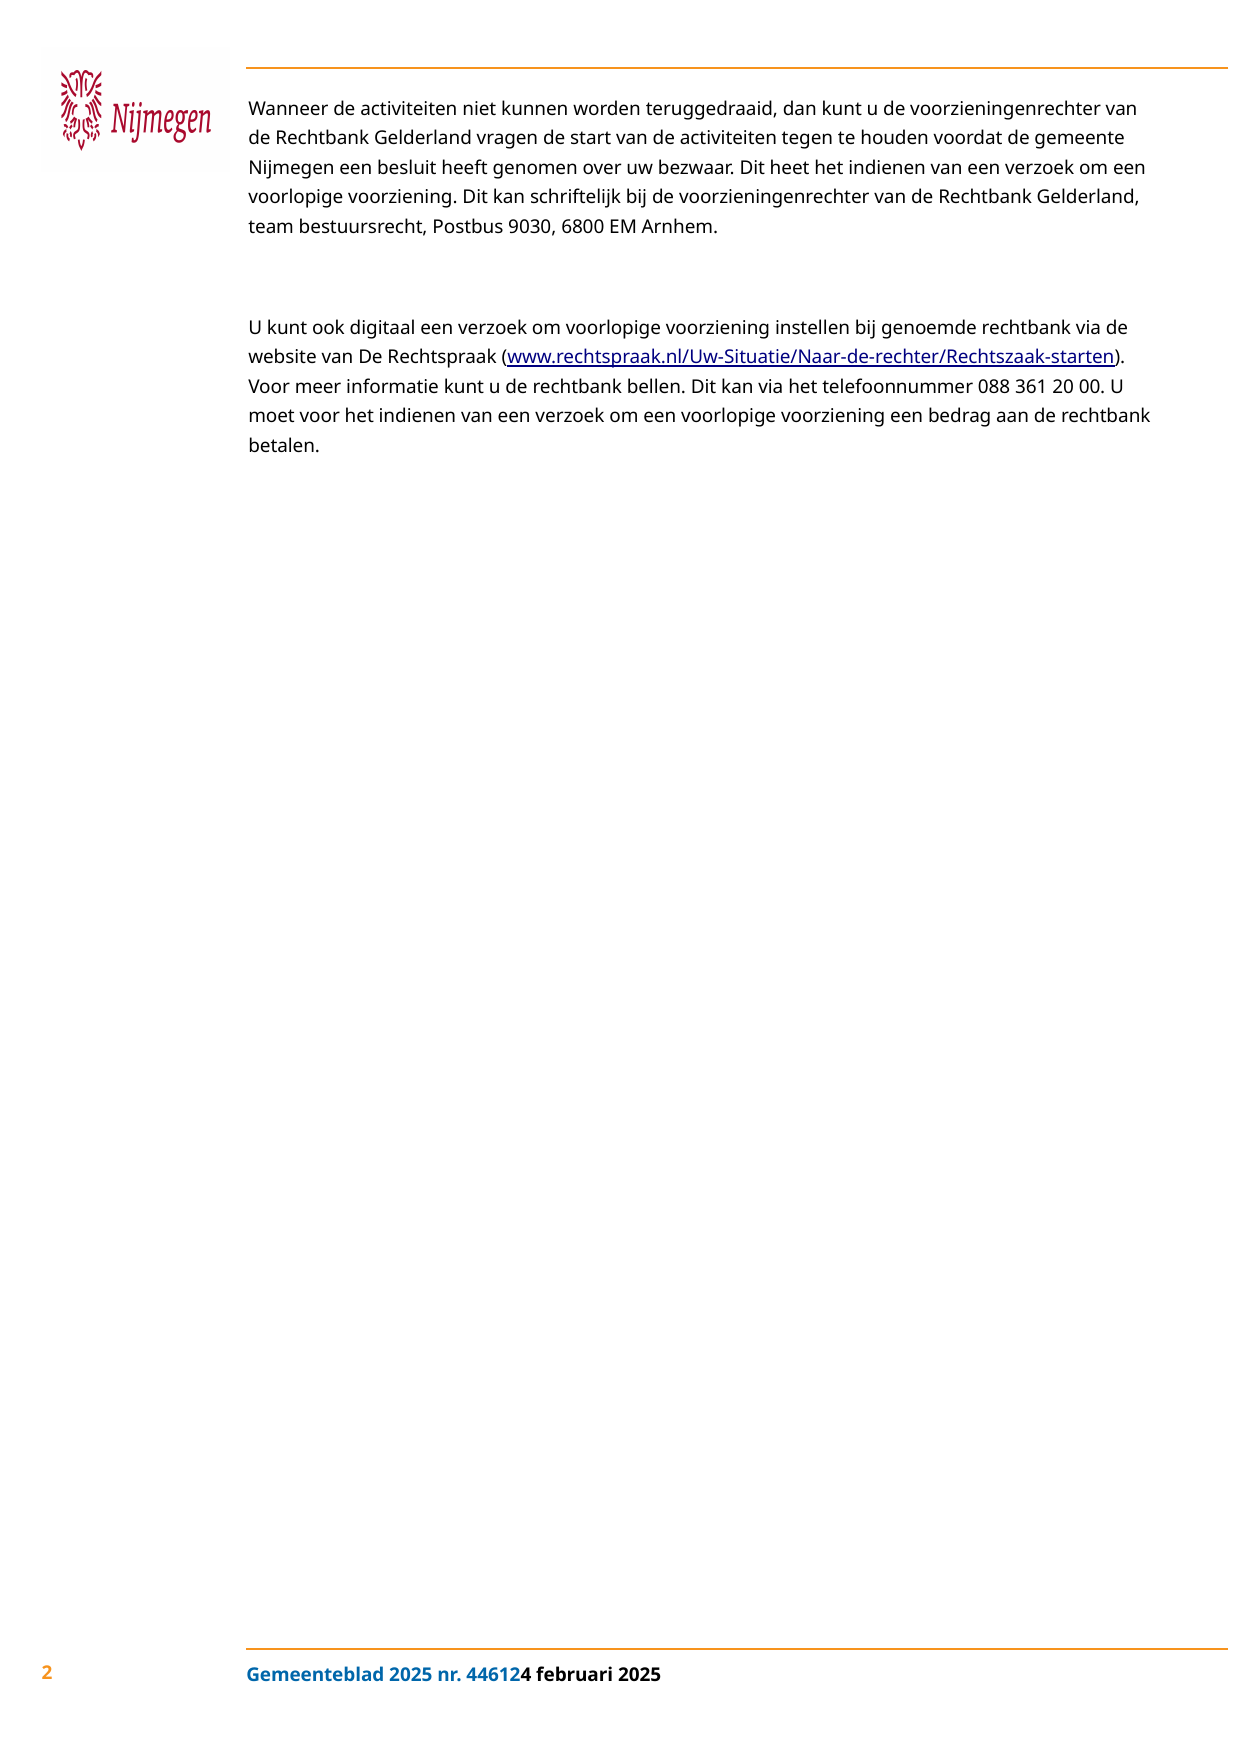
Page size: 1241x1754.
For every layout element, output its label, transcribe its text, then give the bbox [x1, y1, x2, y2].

picture [41, 47, 231, 172]
text Wanneer de activiteiten niet kunnen worden teruggedraaid, dan kunt u de voorzieningenrechter van de Rechtbank Gelderland vragen de start van de activiteiten tegen te houden voordat de gemeente Nijmegen een besluit heeft genomen over uw bezwaar. Dit heet het indienen van een verzoek om een voorlopige voorziening. Dit kan schriftelijk bij de voorzieningenrechter van de Rechtbank Gelderland, team bestuursrecht, Postbus 9030, 6800 EM Arnhem. [248, 95, 1152, 239]
text U kunt ook digitaal een verzoek om voorlopige voorziening instellen bij genoemde rechtbank via de website van De Rechtspraak (www.rechtspraak.nl/Uw-Situatie/Naar-de-rechter/Rechtszaak-starten). Voor meer informatie kunt u de rechtbank bellen. Dit kan via het telefoonnummer 088 361 20 00. U moet voor het indienen van een verzoek om een voorlopige voorziening een bedrag aan de rechtbank betalen. [248, 314, 1152, 458]
